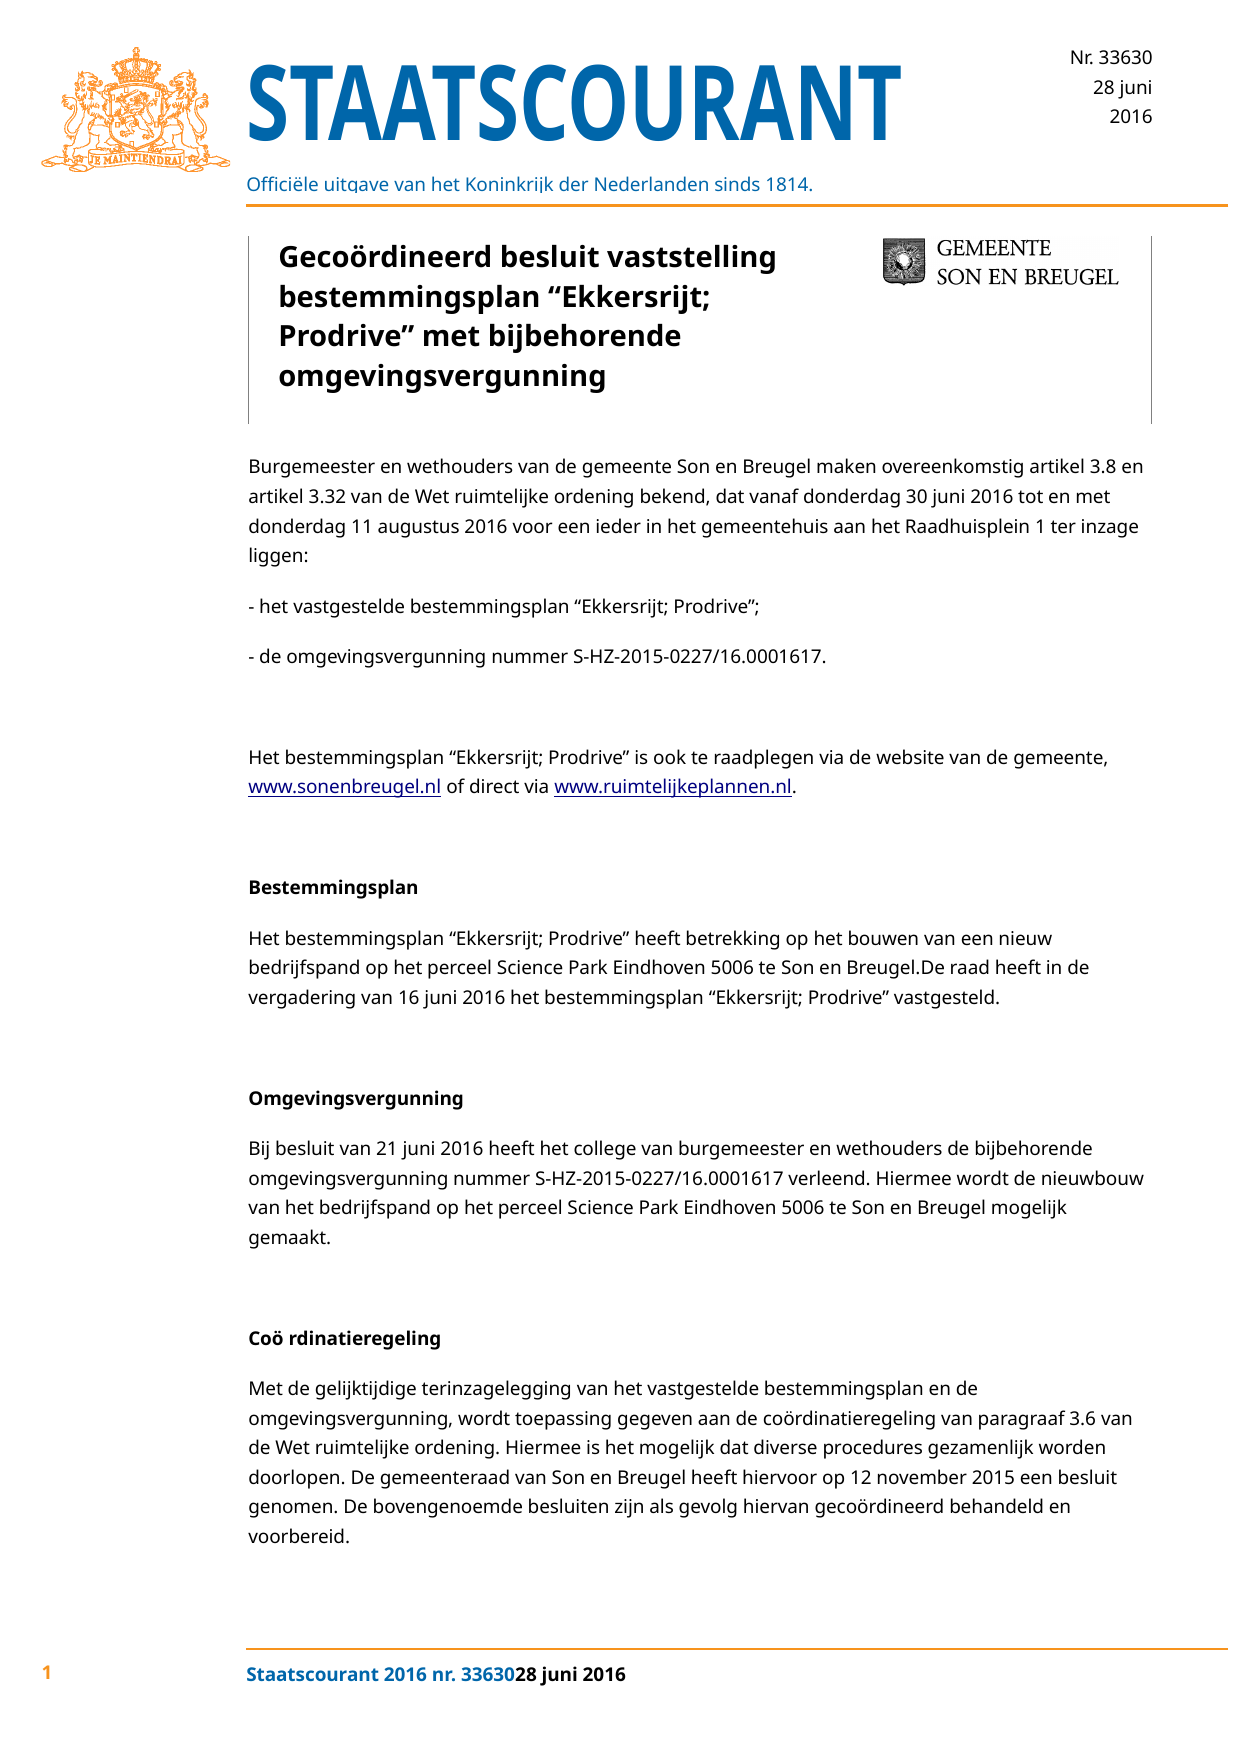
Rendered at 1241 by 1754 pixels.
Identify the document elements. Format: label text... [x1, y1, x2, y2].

text Met de gelijktijdige terinzagelegging van het vastgestelde bestemmingsplan en de omgevingsvergunning, wordt toepassing gegeven aan de coördinatieregeling van paragraaf 3.6 van de Wet ruimtelijke ordening. Hiermee is het mogelijk dat diverse procedures gezamenlijk worden doorlopen. De gemeenteraad van Son en Breugel heeft hiervoor op 12 november 2015 een besluit genomen. De bovengenoemde besluiten zijn als gevolg hiervan gecoördineerd behandeld en voorbereid. [248, 1375, 1152, 1549]
text - de omgevingsvergunning nummer S-HZ-2015-0227/16.0001617. [248, 643, 1152, 669]
text Bij besluit van 21 juni 2016 heeft het college van burgemeester en wethouders de bijbehorende omgevingsvergunning nummer S-HZ-2015-0227/16.0001617 verleend. Hiermee wordt de nieuwbouw van het bedrijfspand op het perceel Science Park Eindhoven 5006 te Son en Breugel mogelijk gemaakt. [248, 1135, 1152, 1250]
text Het bestemmingsplan “Ekkersrijt; Prodrive” heeft betrekking op het bouwen van een nieuw bedrijfspand op het perceel Science Park Eindhoven 5006 te Son en Breugel.De raad heeft in de vergadering van 16 juni 2016 het bestemmingsplan “Ekkersrijt; Prodrive” vastgesteld. [248, 925, 1152, 1010]
text Bestemmingsplan [248, 874, 1152, 900]
picture [41, 47, 231, 172]
table_header [850, 236, 1151, 424]
picture [882, 236, 1119, 286]
text Het bestemmingsplan “Ekkersrijt; Prodrive” is ook te raadplegen via de website van de gemeente, www.sonenbreugel.nl of direct via www.ruimtelijkeplannen.nl. [248, 744, 1152, 799]
text Burgemeester en wethouders van de gemeente Son en Breugel maken overeenkomstig artikel 3.8 en artikel 3.32 van de Wet ruimtelijke ordening bekend, dat vanaf donderdag 30 juni 2016 tot en met donderdag 11 augustus 2016 voor een ieder in het gemeentehuis aan het Raadhuisplein 1 ter inzage liggen: [248, 454, 1152, 568]
table_header Gecoördineerd besluit vaststelling bestemmingsplan “Ekkersrijt; Prodrive” met bijbehorende omgevingsvergunning [249, 236, 850, 424]
text Coö rdinatieregeling [248, 1325, 1152, 1351]
text - het vastgestelde bestemmingsplan “Ekkersrijt; Prodrive”; [248, 593, 1152, 618]
text Omgevingsvergunning [248, 1085, 1152, 1111]
